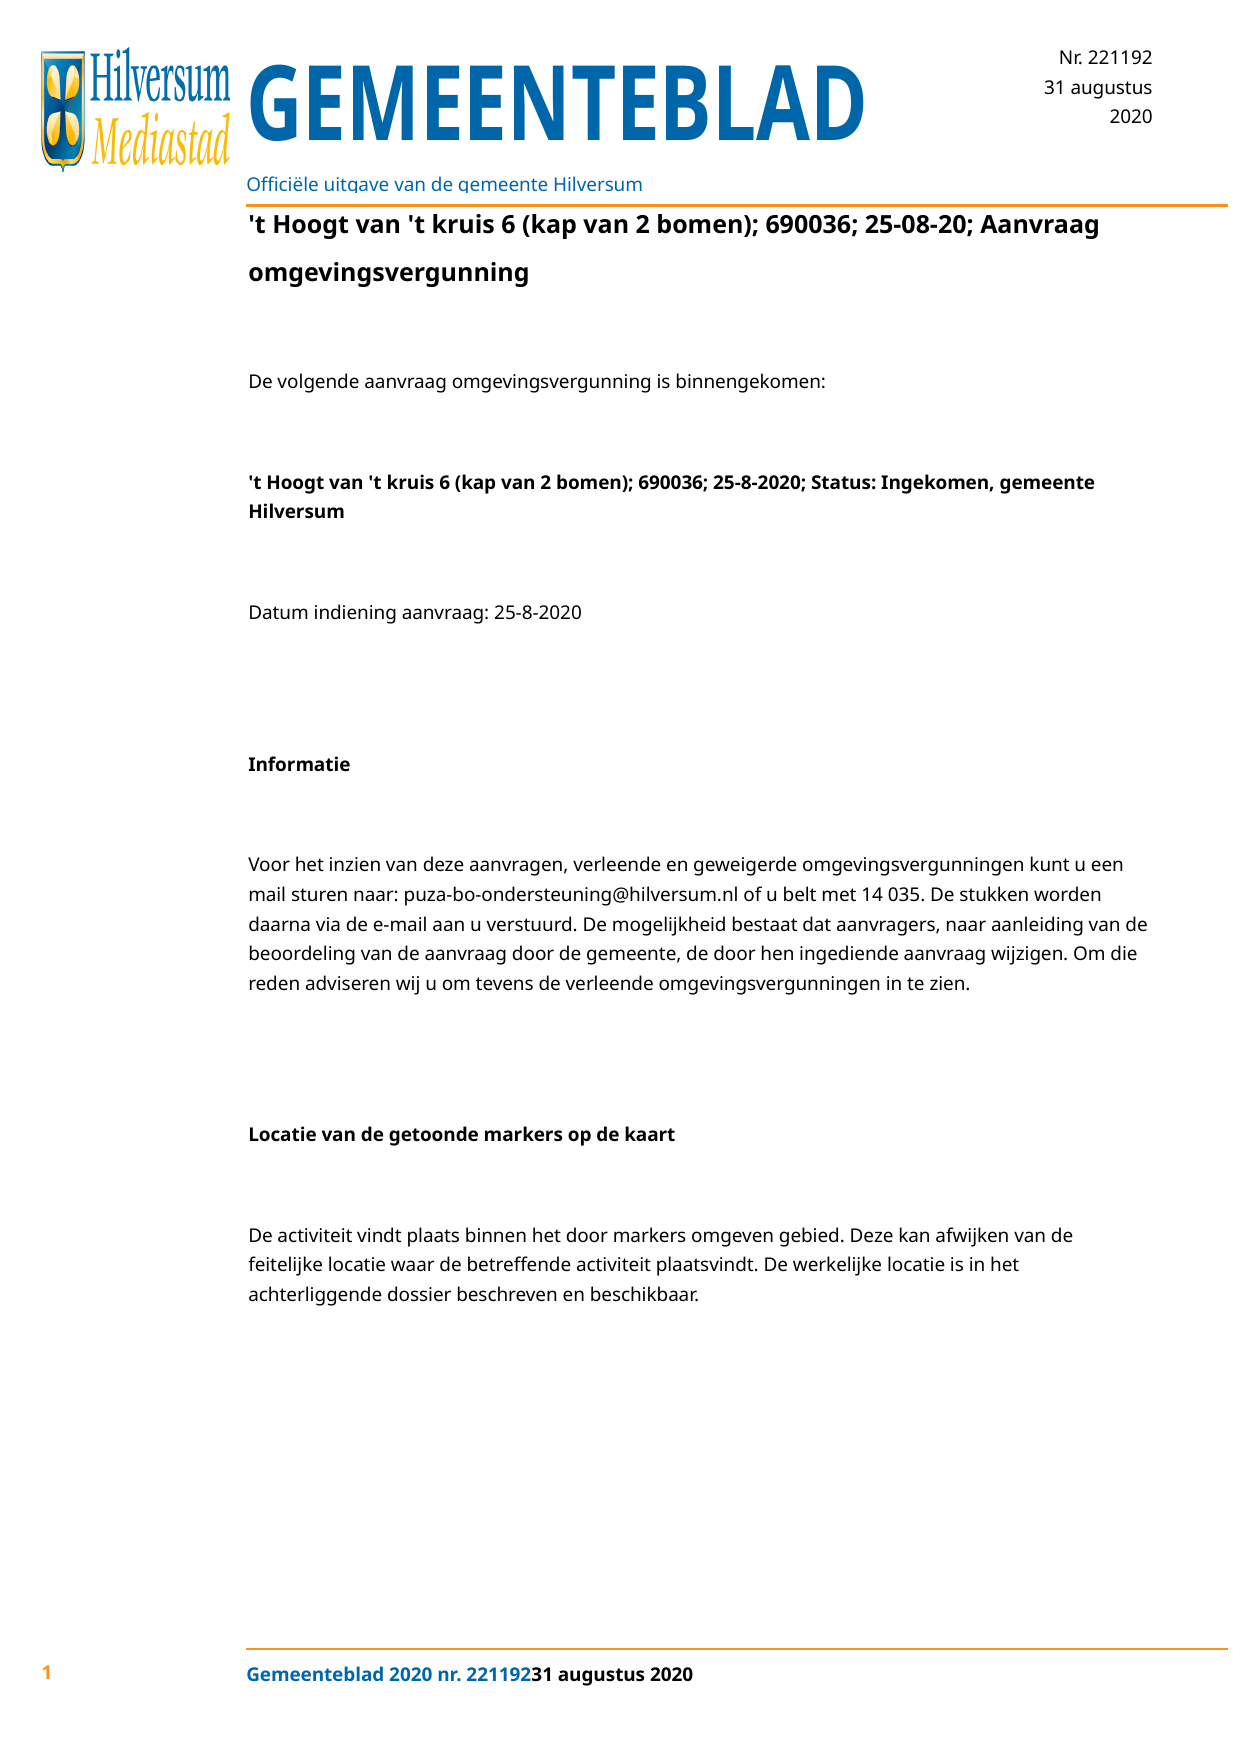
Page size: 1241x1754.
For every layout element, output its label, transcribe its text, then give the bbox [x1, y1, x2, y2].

text Informatie [248, 751, 1152, 777]
picture [41, 47, 231, 172]
text De volgende aanvraag omgevingsvergunning is binnengekomen: [248, 368, 1152, 394]
text Voor het inzien van deze aanvragen, verleende en geweigerde omgevingsvergunningen kunt u een mail sturen naar: puza-bo-ondersteuning@hilversum.nl of u belt met 14 035. De stukken worden daarna via de e-mail aan u verstuurd. De mogelijkheid bestaat dat aanvragers, naar aanleiding van de beoordeling van de aanvraag door de gemeente, de door hen ingediende aanvraag wijzigen. Om die reden adviseren wij u om tevens de verleende omgevingsvergunningen in te zien. [248, 852, 1152, 996]
text 't Hoogt van 't kruis 6 (kap van 2 bomen); 690036; 25-8-2020; Status: Ingekomen, gemeente Hilversum [248, 469, 1152, 524]
text Locatie van de getoonde markers op de kaart [248, 1121, 1152, 1147]
text 't Hoogt van 't kruis 6 (kap van 2 bomen); 690036; 25-08-20; Aanvraag omgevingsvergunning [248, 207, 1152, 288]
text Datum indiening aanvraag: 25-8-2020 [248, 599, 1152, 625]
text De activiteit vindt plaats binnen het door markers omgeven gebied. Deze kan afwijken van de feitelijke locatie waar de betreffende activiteit plaatsvindt. De werkelijke locatie is in het achterliggende dossier beschreven en beschikbaar. [248, 1222, 1152, 1307]
